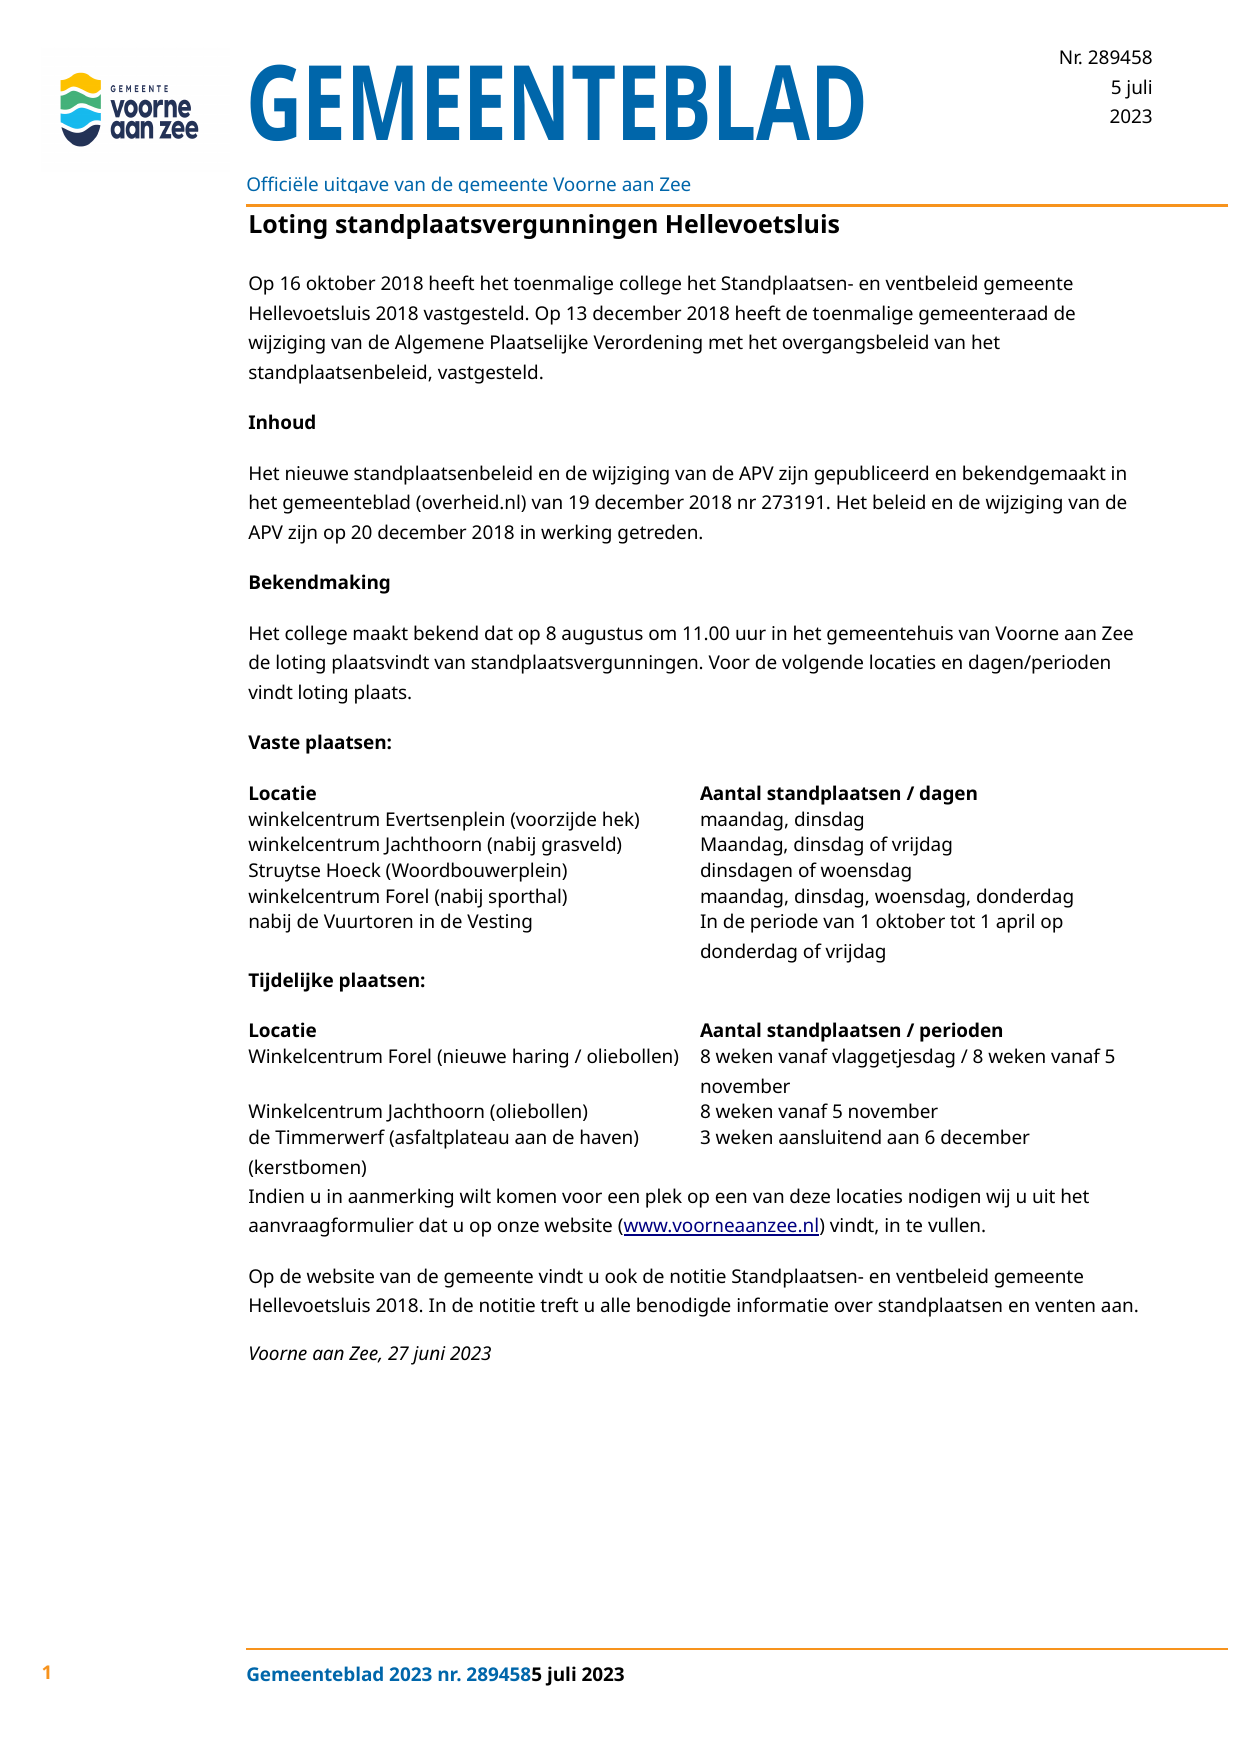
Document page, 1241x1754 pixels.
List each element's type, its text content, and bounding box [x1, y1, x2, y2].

text Loting standplaatsvergunningen Hellevoetsluis [248, 207, 1152, 241]
table_cell Winkelcentrum Forel (nieuwe haring / oliebollen) [248, 1044, 700, 1099]
table_header Aantal standplaatsen / perioden [700, 1018, 1152, 1043]
text Het nieuwe standplaatsenbeleid en de wijziging van de APV zijn gepubliceerd en bekendgemaakt in het gemeenteblad (overheid.nl) van 19 december 2018 nr 273191. Het beleid en de wijziging van de APV zijn op 20 december 2018 in werking getreden. [248, 460, 1152, 545]
table_cell Maandag, dinsdag of vrijdag [700, 831, 1152, 857]
table_header Locatie [248, 1018, 700, 1043]
table_cell 8 weken vanaf 5 november [700, 1099, 1152, 1124]
table_cell 8 weken vanaf vlaggetjesdag / 8 weken vanaf 5 november [700, 1044, 1152, 1099]
table_cell de Timmerwerf (asfaltplateau aan de haven) (kerstbomen) [248, 1125, 700, 1180]
table_cell Struytse Hoeck (Woordbouwerplein) [248, 857, 700, 883]
text Tijdelijke plaatsen: [248, 967, 1152, 993]
table_cell 3 weken aansluitend aan 6 december [700, 1125, 1152, 1180]
text Vaste plaatsen: [248, 729, 1152, 755]
table_header Aantal standplaatsen / dagen [700, 780, 1152, 806]
text Inhoud [248, 409, 1152, 435]
text Indien u in aanmerking wilt komen voor een plek op een van deze locaties nodigen wij u uit het aanvraagformulier dat u op onze website (www.voorneaanzee.nl) vindt, in te vullen. [248, 1183, 1152, 1238]
text Bekendmaking [248, 569, 1152, 595]
table_cell maandag, dinsdag, woensdag, donderdag [700, 883, 1152, 909]
picture [41, 47, 231, 172]
text Op 16 oktober 2018 heeft het toenmalige college het Standplaatsen- en ventbeleid gemeente Hellevoetsluis 2018 vastgesteld. Op 13 december 2018 heeft de toenmalige gemeenteraad de wijziging van de Algemene Plaatselijke Verordening met het overgangsbeleid van het standplaatsenbeleid, vastgesteld. [248, 270, 1152, 385]
table_cell nabij de Vuurtoren in de Vesting [248, 909, 700, 964]
text Op de website van de gemeente vindt u ook de notitie Standplaatsen- en ventbeleid gemeente Hellevoetsluis 2018. In de notitie treft u alle benodigde informatie over standplaatsen en venten aan. [248, 1263, 1152, 1318]
text Het college maakt bekend dat op 8 augustus om 11.00 uur in het gemeentehuis van Voorne aan Zee de loting plaatsvindt van standplaatsvergunningen. Voor de volgende locaties en dagen/perioden vindt loting plaats. [248, 620, 1152, 705]
table_header Locatie [248, 780, 700, 806]
text Voorne aan Zee, 27 juni 2023 [248, 1340, 1152, 1366]
table_cell dinsdagen of woensdag [700, 857, 1152, 883]
table_cell In de periode van 1 oktober tot 1 april op donderdag of vrijdag [700, 909, 1152, 964]
table_cell maandag, dinsdag [700, 806, 1152, 831]
table_cell winkelcentrum Evertsenplein (voorzijde hek) [248, 806, 700, 831]
table_cell Winkelcentrum Jachthoorn (oliebollen) [248, 1099, 700, 1124]
table_cell winkelcentrum Forel (nabij sporthal) [248, 883, 700, 909]
table_cell winkelcentrum Jachthoorn (nabij grasveld) [248, 831, 700, 857]
